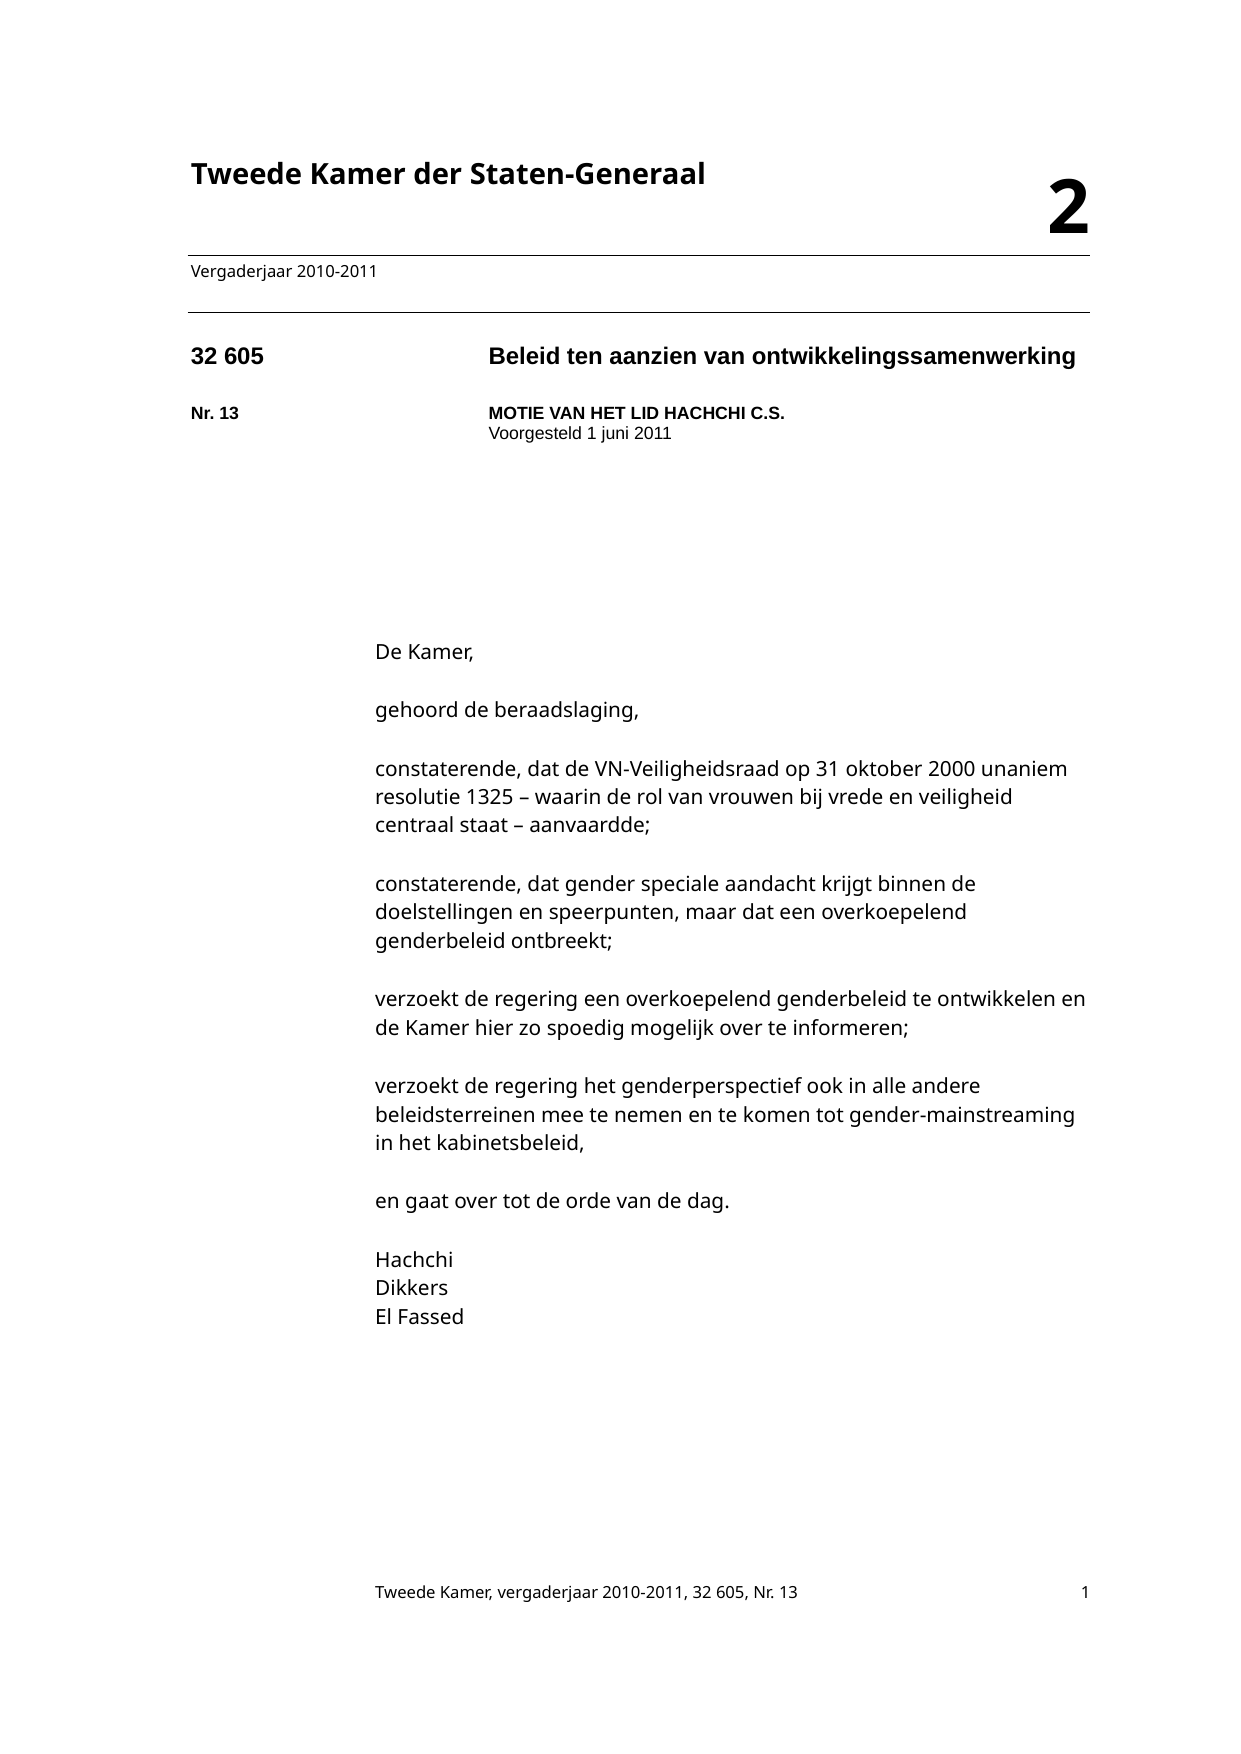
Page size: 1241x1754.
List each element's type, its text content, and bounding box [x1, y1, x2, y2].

text en gaat over tot de orde van de dag. [375, 1187, 1090, 1215]
text verzoekt de regering het genderperspectief ook in alle andere beleidsterreinen mee te nemen en te komen tot gender-mainstreaming in het kabinetsbeleid, [375, 1071, 1090, 1157]
table_cell MOTIE VAN HET LID HACHCHI C.S. Voorgesteld 1 juni 2011 [485, 399, 1090, 518]
table_cell 32 605 [188, 339, 485, 399]
text gehoord de beraadslaging, [375, 695, 1090, 724]
table_cell [485, 256, 1090, 312]
text Hachchi [375, 1245, 1090, 1273]
text El Fassed [375, 1302, 1090, 1330]
text verzoekt de regering een overkoepelend genderbeleid te ontwikkelen en de Kamer hier zo spoedig mogelijk over te informeren; [375, 984, 1090, 1041]
table_header 2 [910, 150, 1090, 255]
table_header Tweede Kamer der Staten-Generaal [188, 150, 909, 255]
table_cell Beleid ten aanzien van ontwikkelingssamenwerking [485, 339, 1090, 399]
table_cell Vergaderjaar 2010-2011 [188, 256, 485, 312]
text De Kamer, [375, 637, 1090, 665]
text Dikkers [375, 1273, 1090, 1302]
text constaterende, dat de VN-Veiligheidsraad op 31 oktober 2000 unaniem resolutie 1325 – waarin de rol van vrouwen bij vrede en veiligheid centraal staat – aanvaardde; [375, 754, 1090, 839]
table_cell Nr. 13 [188, 399, 485, 518]
text constaterende, dat gender speciale aandacht krijgt binnen de doelstellingen en speerpunten, maar dat een overkoepelend genderbeleid ontbreekt; [375, 869, 1090, 954]
table_cell [485, 313, 1090, 339]
table_cell [188, 313, 485, 339]
